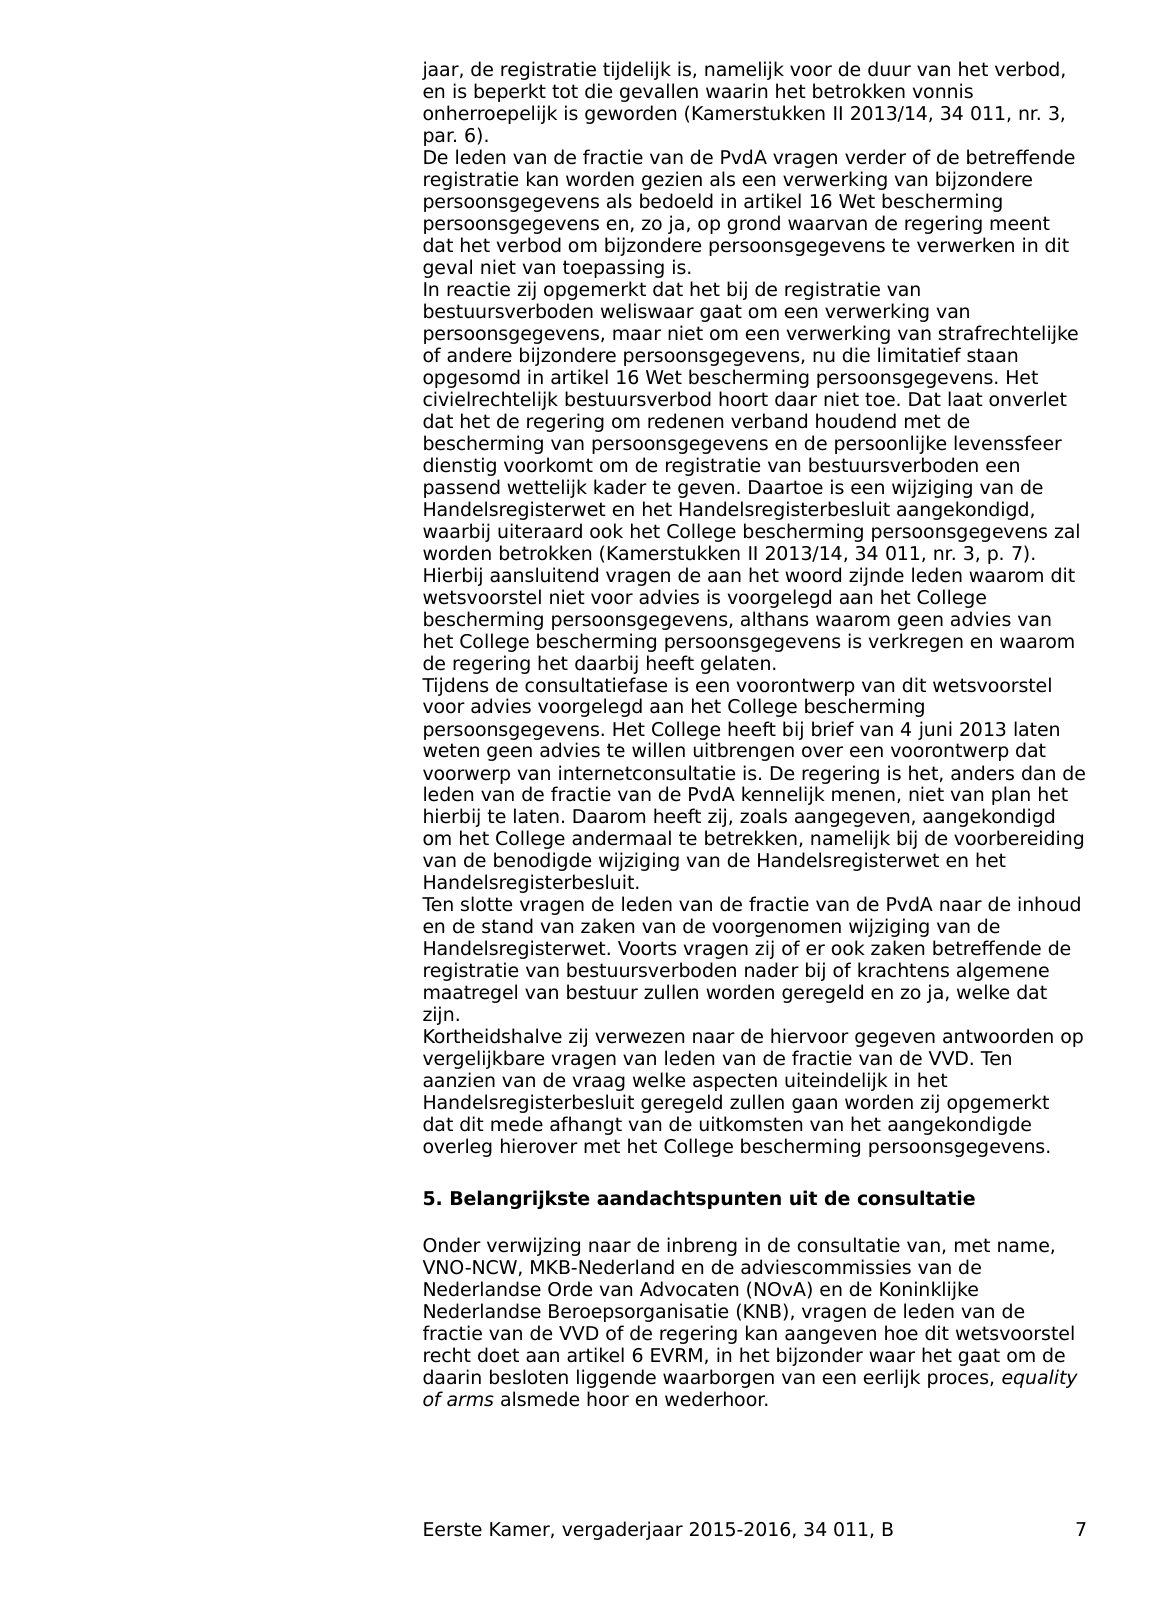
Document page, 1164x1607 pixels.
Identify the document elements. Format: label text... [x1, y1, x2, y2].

text Hierbij aansluitend vragen de aan het woord zijnde leden waarom dit wetsvoorstel niet voor advies is voorgelegd aan het College bescherming persoonsgegevens, althans waarom geen advies van het College bescherming persoonsgegevens is verkregen en waarom de regering het daarbij heeft gelaten. [422, 564, 1087, 674]
text In reactie zij opgemerkt dat het bij de registratie van bestuursverboden weliswaar gaat om een verwerking van persoonsgegevens, maar niet om een verwerking van strafrechtelijke of andere bijzondere persoonsgegevens, nu die limitatief staan opgesomd in artikel 16 Wet bescherming persoonsgegevens. Het civielrechtelijk bestuursverbod hoort daar niet toe. Dat laat onverlet dat het de regering om redenen verband houdend met de bescherming van persoonsgegevens en de persoonlijke levenssfeer dienstig voorkomt om de registratie van bestuursverboden een passend wettelijk kader te geven. Daartoe is een wijziging van de Handelsregisterwet en het Handelsregisterbesluit aangekondigd, waarbij uiteraard ook het College bescherming persoonsgegevens zal worden betrokken (Kamerstukken II 2013/14, 34 011, nr. 3, p. 7). [422, 279, 1087, 564]
text Kortheidshalve zij verwezen naar de hiervoor gegeven antwoorden op vergelijkbare vragen van leden van de fractie van de VVD. Ten aanzien van de vraag welke aspecten uiteindelijk in het Handelsregisterbesluit geregeld zullen gaan worden zij opgemerkt dat dit mede afhangt van de uitkomsten van het aangekondigde overleg hierover met het College bescherming persoonsgegevens. [422, 1026, 1087, 1158]
text Onder verwijzing naar de inbreng in de consultatie van, met name, VNO-NCW, MKB-Nederland en de adviescommissies van de Nederlandse Orde van Advocaten (NOvA) en de Koninklijke Nederlandse Beroepsorganisatie (KNB), vragen de leden van de fractie van de VVD of de regering kan aangeven hoe dit wetsvoorstel recht doet aan artikel 6 EVRM, in het bijzonder waar het gaat om de daarin besloten liggende waarborgen van een eerlijk proces, equality of arms alsmede hoor en wederhoor. [422, 1235, 1087, 1411]
text jaar, de registratie tijdelijk is, namelijk voor de duur van het verbod, en is beperkt tot die gevallen waarin het betrokken vonnis onherroepelijk is geworden (Kamerstukken II 2013/14, 34 011, nr. 3, par. 6). [422, 59, 1087, 147]
text De leden van de fractie van de PvdA vragen verder of de betreffende registratie kan worden gezien als een verwerking van bijzondere persoonsgegevens als bedoeld in artikel 16 Wet bescherming persoonsgegevens en, zo ja, op grond waarvan de regering meent dat het verbod om bijzondere persoonsgegevens te verwerken in dit geval niet van toepassing is. [422, 147, 1087, 279]
subtitle 5. Belangrijkste aandachtspunten uit de consultatie [422, 1188, 1087, 1210]
text Tijdens de consultatiefase is een voorontwerp van dit wetsvoorstel voor advies voorgelegd aan het College bescherming persoonsgegevens. Het College heeft bij brief van 4 juni 2013 laten weten geen advies te willen uitbrengen over een voorontwerp dat voorwerp van internetconsultatie is. De regering is het, anders dan de leden van de fractie van de PvdA kennelijk menen, niet van plan het hierbij te laten. Daarom heeft zij, zoals aangegeven, aangekondigd om het College andermaal te betrekken, namelijk bij de voorbereiding van de benodigde wijziging van de Handelsregisterwet en het Handelsregisterbesluit. [422, 674, 1087, 894]
text Ten slotte vragen de leden van de fractie van de PvdA naar de inhoud en de stand van zaken van de voorgenomen wijziging van de Handelsregisterwet. Voorts vragen zij of er ook zaken betreffende de registratie van bestuursverboden nader bij of krachtens algemene maatregel van bestuur zullen worden geregeld en zo ja, welke dat zijn. [422, 894, 1087, 1026]
